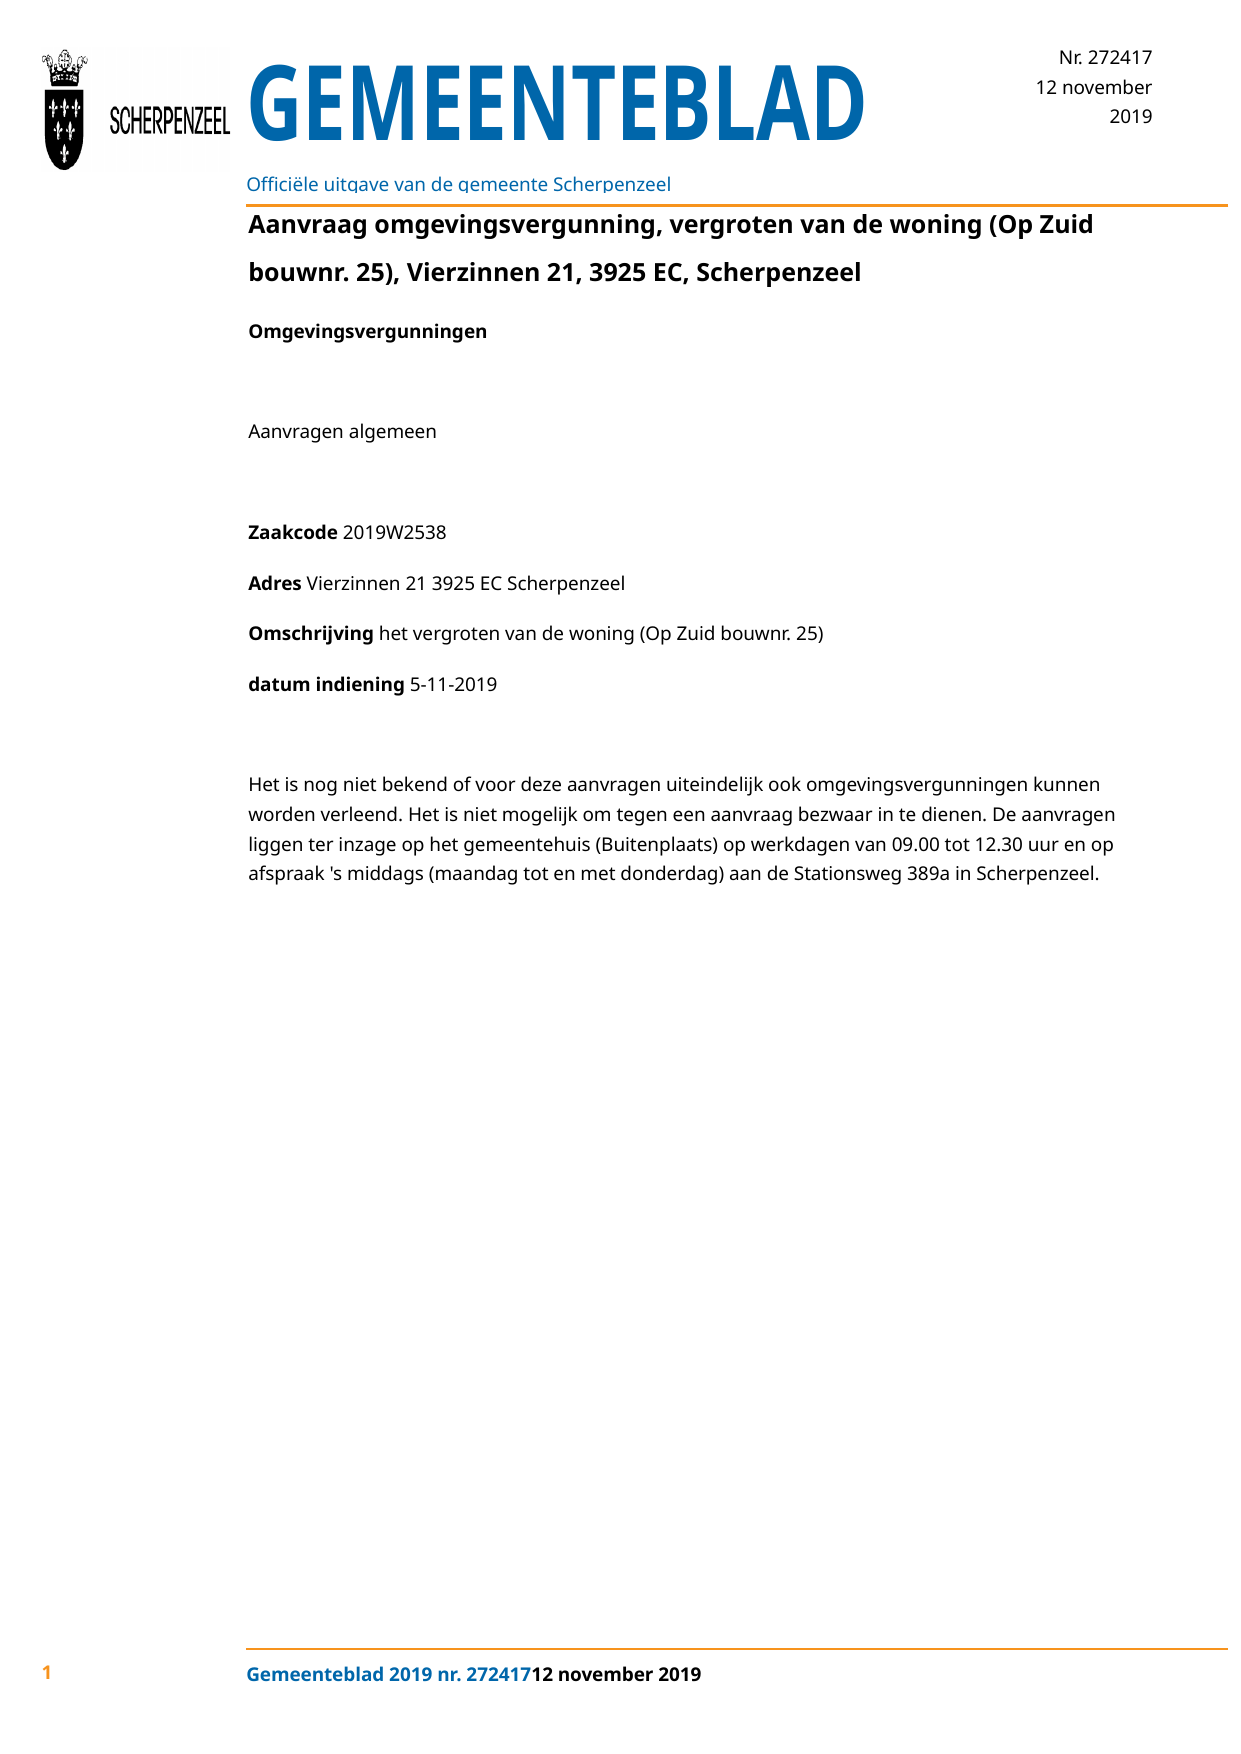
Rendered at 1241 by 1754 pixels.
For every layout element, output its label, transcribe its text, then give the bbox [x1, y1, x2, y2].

text Omschrijving het vergroten van de woning (Op Zuid bouwnr. 25) [248, 620, 1152, 646]
text Het is nog niet bekend of voor deze aanvragen uiteindelijk ook omgevingsvergunningen kunnen worden verleend. Het is niet mogelijk om tegen een aanvraag bezwaar in te dienen. De aanvragen liggen ter inzage op het gemeentehuis (Buitenplaats) op werkdagen van 09.00 tot 12.30 uur en op afspraak 's middags (maandag tot en met donderdag) aan de Stationsweg 389a in Scherpenzeel. [248, 772, 1152, 886]
text Adres Vierzinnen 21 3925 EC Scherpenzeel [248, 570, 1152, 596]
text Aanvragen algemeen [248, 419, 1152, 444]
text Omgevingsvergunningen [248, 318, 1152, 344]
picture [41, 47, 231, 172]
text Aanvraag omgevingsvergunning, vergroten van de woning (Op Zuid bouwnr. 25), Vierzinnen 21, 3925 EC, Scherpenzeel [248, 207, 1152, 288]
text datum indiening 5-11-2019 [248, 671, 1152, 697]
text Zaakcode 2019W2538 [248, 519, 1152, 545]
